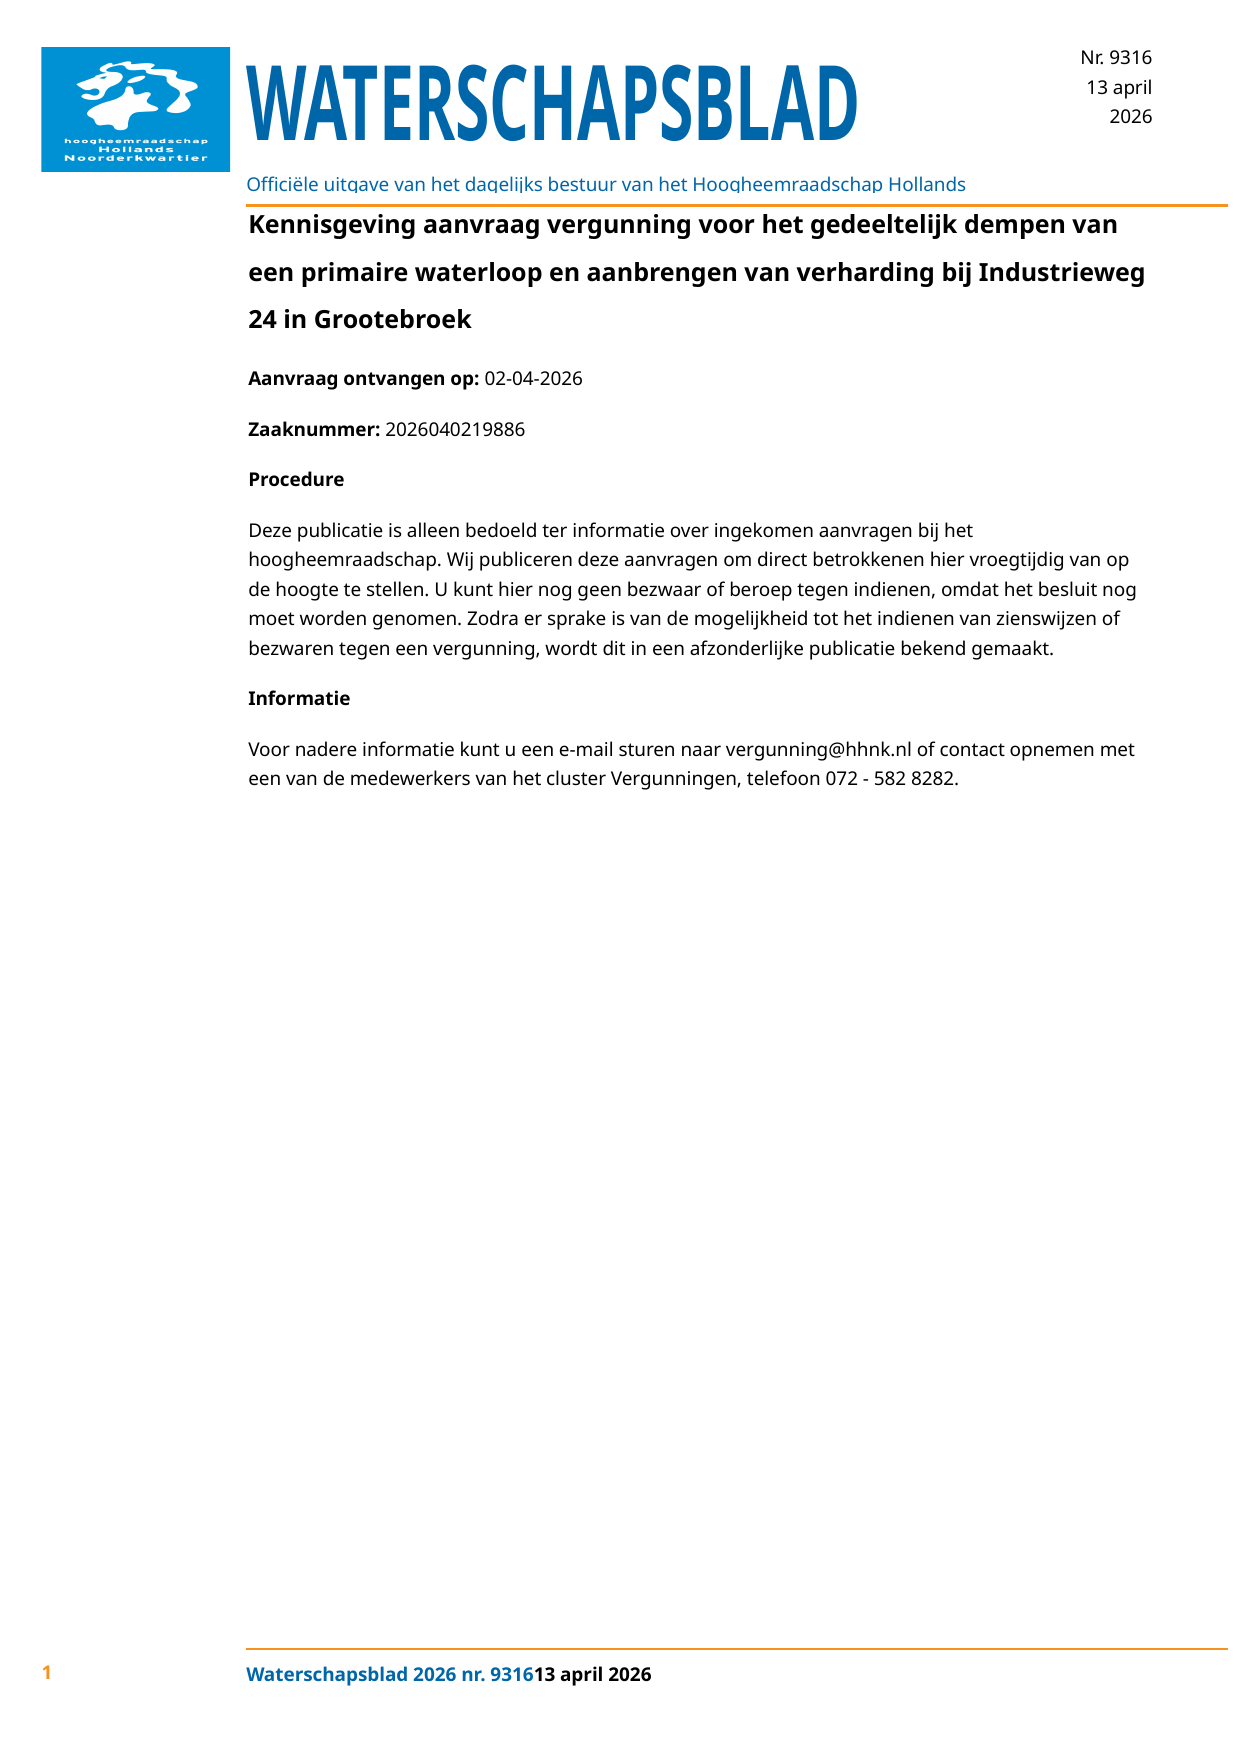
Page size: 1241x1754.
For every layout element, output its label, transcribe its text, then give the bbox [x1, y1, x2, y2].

text Zaaknummer: 2026040219886 [248, 416, 1152, 442]
text Procedure [248, 466, 1152, 492]
text Informatie [248, 686, 1152, 711]
picture [129, 76, 144, 82]
picture [88, 87, 157, 130]
picture [78, 64, 122, 99]
text Aanvraag ontvangen op: 02-04-2026 [248, 366, 1152, 391]
text Kennisgeving aanvraag vergunning voor het gedeeltelijk dempen van een primaire waterloop en aanbrengen van verharding bij Industrieweg 24 in Grootebroek [248, 207, 1152, 336]
text Voor nadere informatie kunt u een e-mail sturen naar vergunning@hhnk.nl of contact opnemen met een van de medewerkers van het cluster Vergunningen, telefoon 072 - 582 8282. [248, 736, 1152, 791]
picture [118, 62, 197, 112]
text Deze publicatie is alleen bedoeld ter informatie over ingekomen aanvragen bij het hoogheemraadschap. Wij publiceren deze aanvragen om direct betrokkenen hier vroegtijdig van op de hoogte te stellen. U kunt hier nog geen bezwaar of beroep tegen indienen, omdat het besluit nog moet worden genomen. Zodra er sprake is van de mogelijkheid tot het indienen van zienswijzen of bezwaren tegen een vergunning, wordt dit in een afzonderlijke publicatie bekend gemaakt. [248, 517, 1152, 661]
